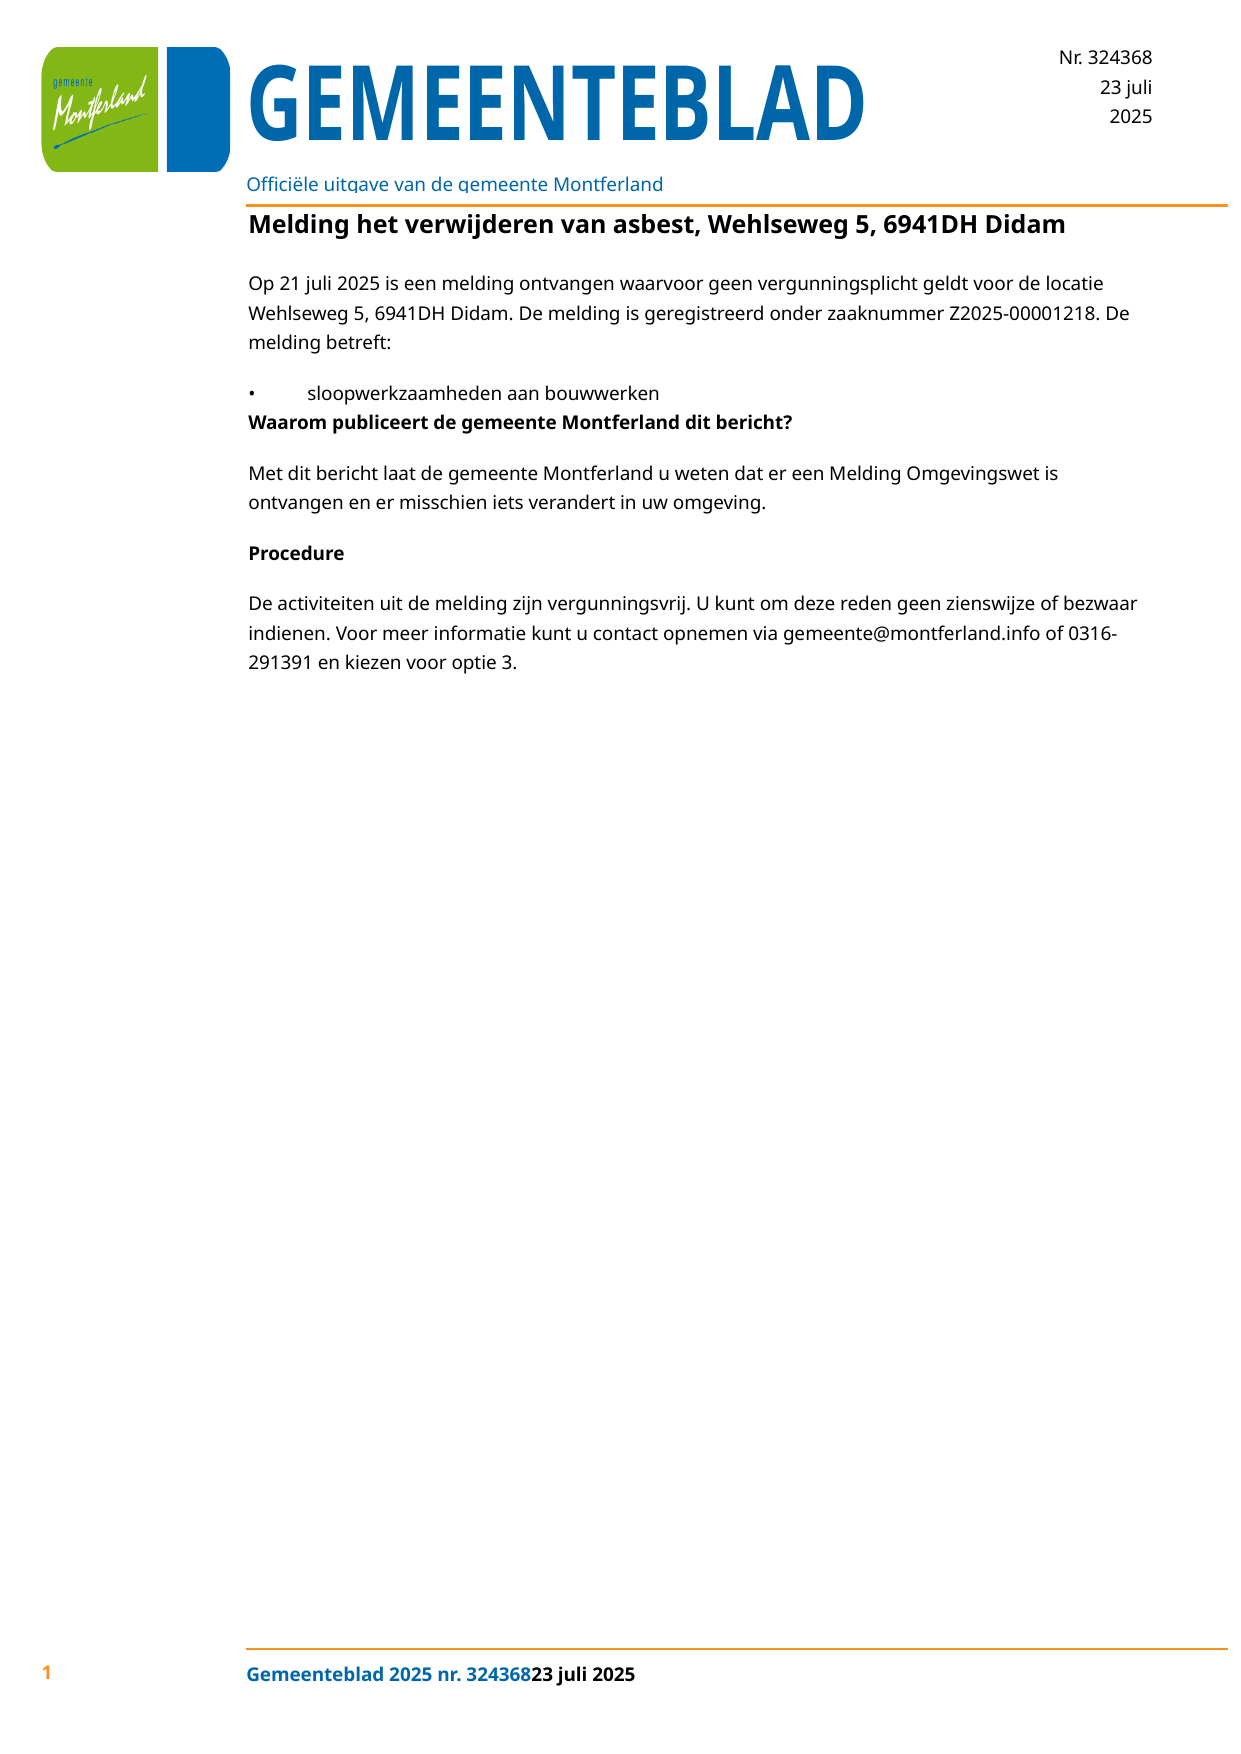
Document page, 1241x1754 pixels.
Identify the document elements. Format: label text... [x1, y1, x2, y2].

text Op 21 juli 2025 is een melding ontvangen waarvoor geen vergunningsplicht geldt voor de locatie Wehlseweg 5, 6941DH Didam. De melding is geregistreerd onder zaaknummer Z2025-00001218. De melding betreft: [248, 270, 1152, 355]
text Melding het verwijderen van asbest, Wehlseweg 5, 6941DH Didam [248, 207, 1152, 241]
text Met dit bericht laat de gemeente Montferland u weten dat er een Melding Omgevingswet is ontvangen en er misschien iets verandert in uw omgeving. [248, 460, 1152, 515]
text Procedure [248, 540, 1152, 566]
list sloopwerkzaamheden aan bouwwerken [248, 380, 1152, 406]
text De activiteiten uit de melding zijn vergunningsvrij. U kunt om deze reden geen zienswijze of bezwaar indienen. Voor meer informatie kunt u contact opnemen via gemeente@montferland.info of 0316-291391 en kiezen voor optie 3. [248, 590, 1152, 675]
text Waarom publiceert de gemeente Montferland dit bericht? [248, 409, 1152, 435]
picture [41, 47, 231, 172]
